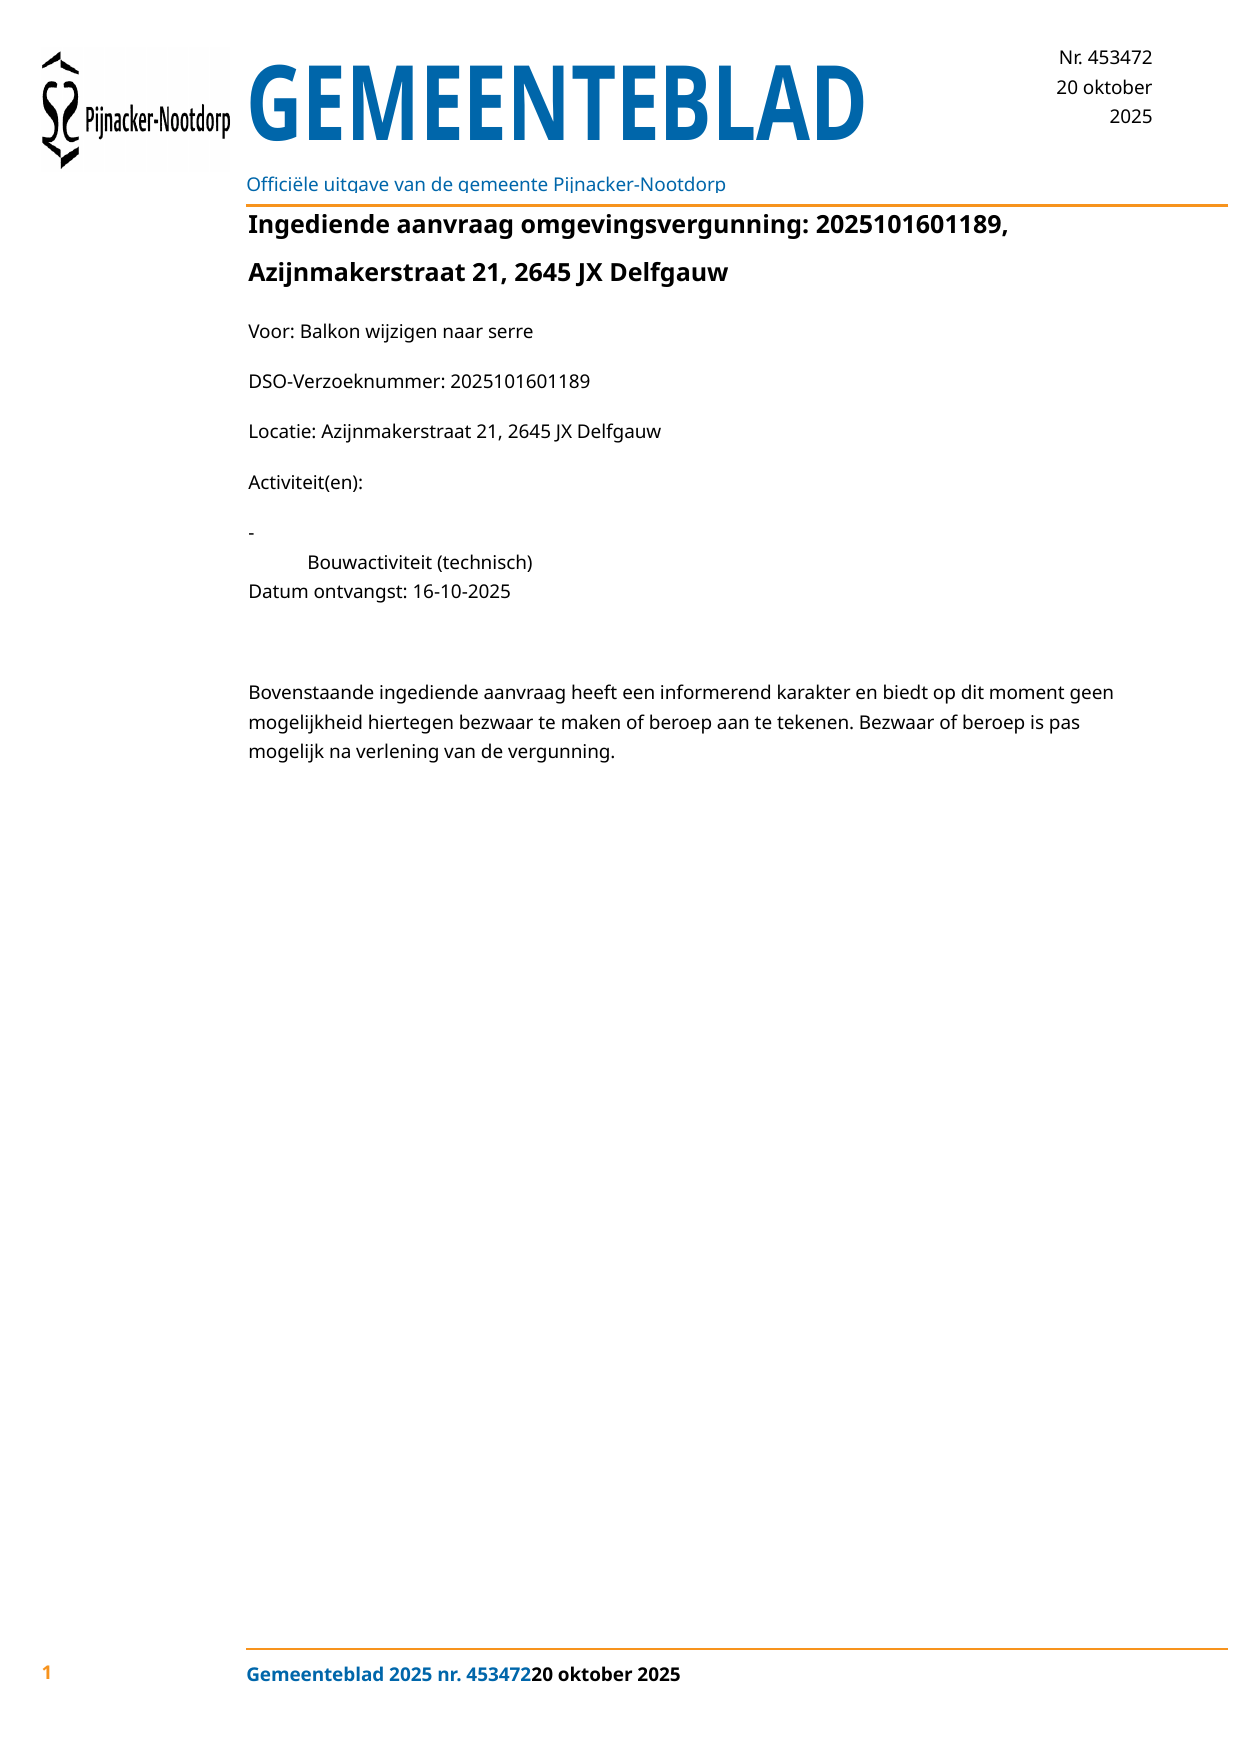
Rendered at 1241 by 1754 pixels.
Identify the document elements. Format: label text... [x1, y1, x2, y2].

text Ingediende aanvraag omgevingsvergunning: 2025101601189, Azijnmakerstraat 21, 2645 JX Delfgauw [248, 207, 1152, 288]
text Voor: Balkon wijzigen naar serre [248, 318, 1152, 344]
list Bouwactiviteit (technisch) [248, 549, 1152, 575]
picture [41, 47, 231, 172]
text Datum ontvangst: 16-10-2025 [248, 579, 1152, 604]
text Locatie: Azijnmakerstraat 21, 2645 JX Delfgauw [248, 419, 1152, 444]
text Bovenstaande ingediende aanvraag heeft een informerend karakter en biedt op dit moment geen mogelijkheid hiertegen bezwaar te maken of beroep aan te tekenen. Bezwaar of beroep is pas mogelijk na verlening van de vergunning. [248, 679, 1152, 764]
text Activiteit(en): [248, 469, 1152, 495]
text DSO-Verzoeknummer: 2025101601189 [248, 368, 1152, 394]
